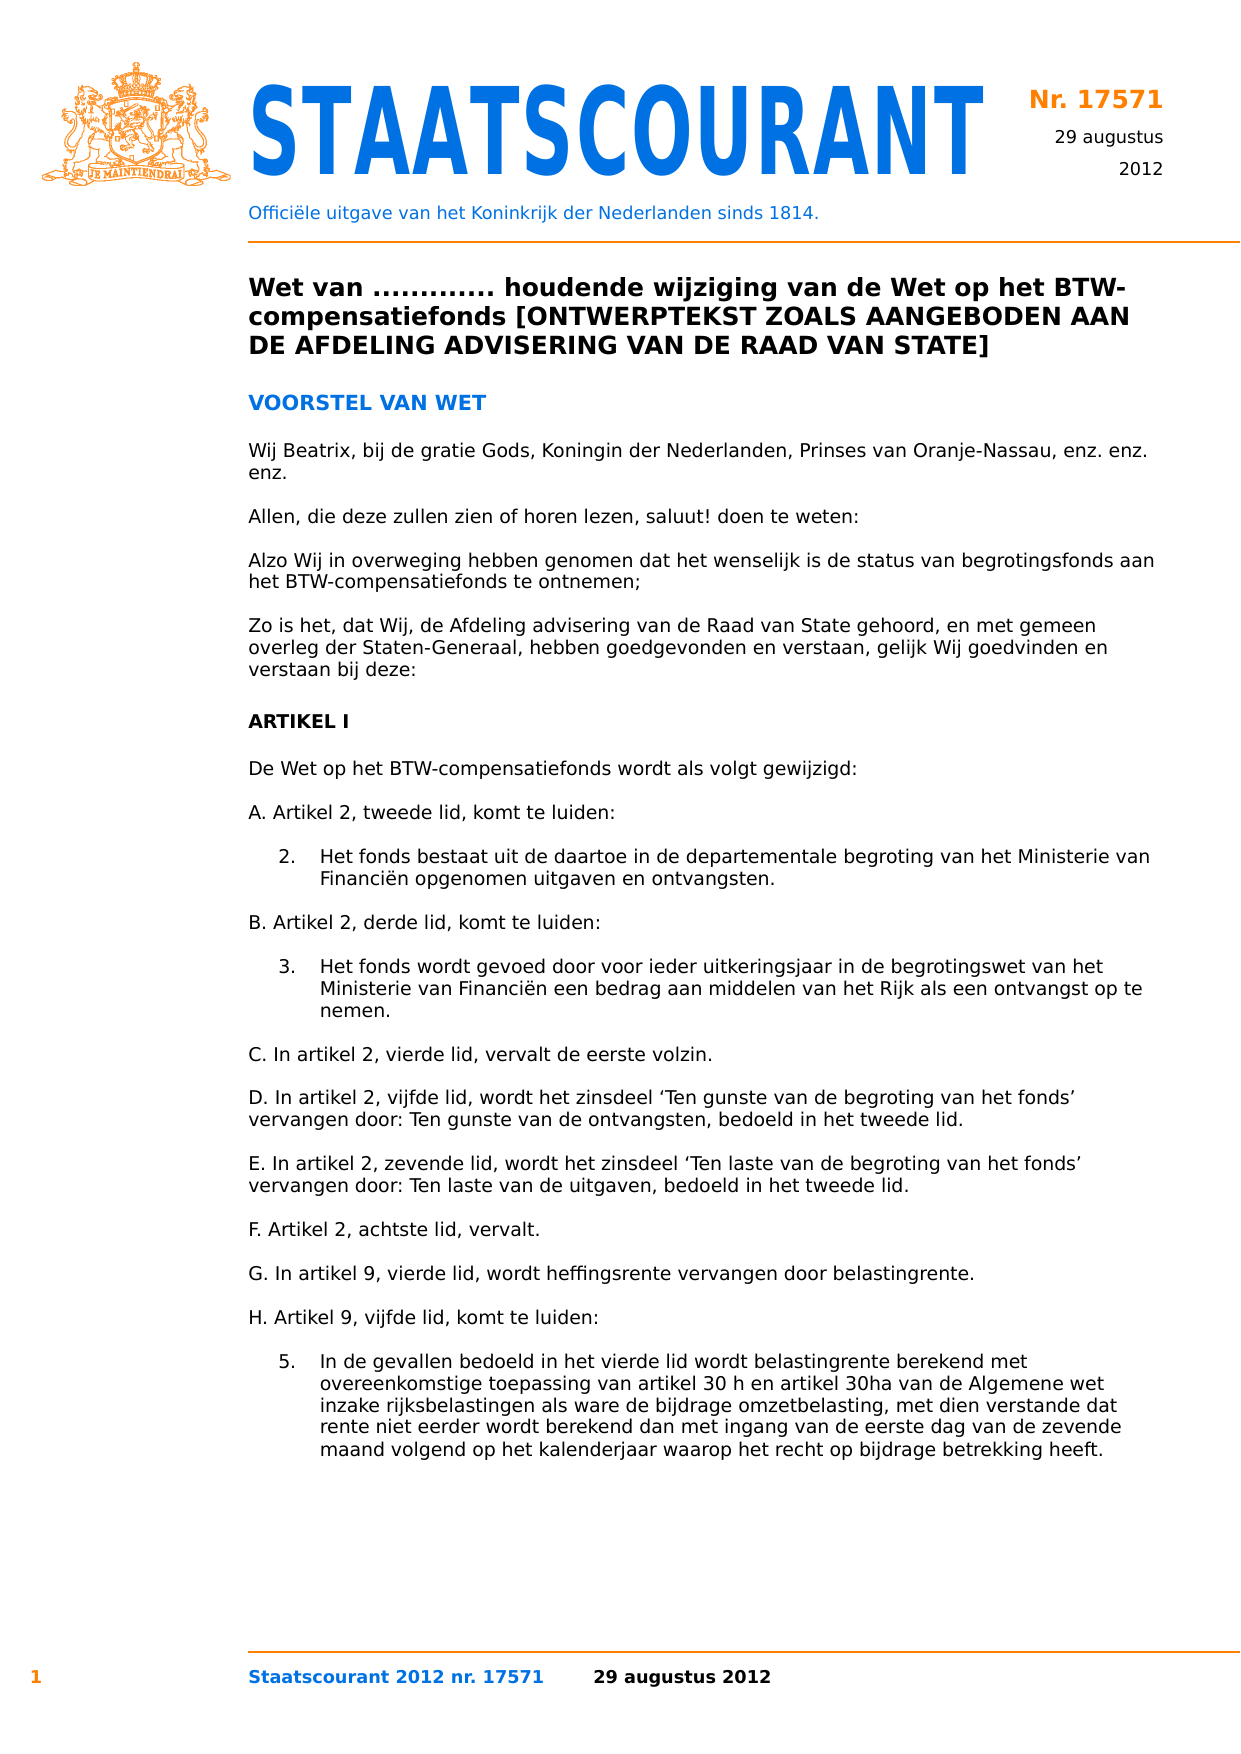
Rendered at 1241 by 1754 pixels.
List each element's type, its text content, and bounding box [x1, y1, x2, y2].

subtitle Wet van ............. houdende wijziging van de Wet op het BTW-compensatiefonds [ONTWERPTEKST ZOALS AANGEBODEN AAN DE AFDELING ADVISERING VAN DE RAAD VAN STATE] [248, 273, 1163, 361]
text E. In artikel 2, zevende lid, wordt het zinsdeel ‘Ten laste van de begroting van het fonds’ vervangen door: Ten laste van de uitgaven, bedoeld in het tweede lid. [248, 1153, 1163, 1197]
table_cell 2012 [998, 153, 1240, 203]
text D. In artikel 2, vijfde lid, wordt het zinsdeel ‘Ten gunste van de begroting van het fonds’ vervangen door: Ten gunste van de ontvangsten, bedoeld in het tweede lid. [248, 1087, 1163, 1131]
text G. In artikel 9, vierde lid, wordt heffingsrente vervangen door belastingrente. [248, 1263, 1163, 1285]
table_header [25, 62, 248, 241]
text B. Artikel 2, derde lid, komt te luiden: [248, 912, 1163, 934]
text F. Artikel 2, achtste lid, vervalt. [248, 1219, 1163, 1241]
text Alzo Wij in overweging hebben genomen dat het wenselijk is de status van begrotingsfonds aan het BTW-compensatiefonds te ontnemen; [248, 549, 1163, 593]
table_cell Officiële uitgave van het Koninkrijk der Nederlanden sinds 1814. [248, 203, 1240, 241]
text Zo is het, dat Wij, de Afdeling advisering van de Raad van State gehoord, en met gemeen overleg der Staten-Generaal, hebben goedgevonden en verstaan, gelijk Wij goedvinden en verstaan bij deze: [248, 615, 1163, 681]
picture [41, 62, 231, 186]
text H. Artikel 9, vijfde lid, komt te luiden: [248, 1307, 1163, 1329]
table_cell 29 augustus [998, 121, 1240, 153]
text 2. Het fonds bestaat uit de daartoe in de departementale begroting van het Ministerie van Financiën opgenomen uitgaven en ontvangsten. [278, 846, 1163, 890]
text A. Artikel 2, tweede lid, komt te luiden: [248, 802, 1163, 824]
text Allen, die deze zullen zien of horen lezen, saluut! doen te weten: [248, 506, 1163, 528]
table_header STAATSCOURANT [248, 62, 998, 203]
text Wij Beatrix, bij de gratie Gods, Koningin der Nederlanden, Prinses van Oranje-Nassau, enz. enz. enz. [248, 440, 1163, 484]
subtitle VOORSTEL VAN WET [248, 391, 1163, 415]
text 5. In de gevallen bedoeld in het vierde lid wordt belastingrente berekend met overeenkomstige toepassing van artikel 30 h en artikel 30ha van de Algemene wet inzake rijksbelastingen als ware de bijdrage omzetbelasting, met dien verstande dat rente niet eerder wordt berekend dan met ingang van de eerste dag van de zevende maand volgend op het kalenderjaar waarop het recht op bijdrage betrekking heeft. [278, 1351, 1163, 1460]
text De Wet op het BTW-compensatiefonds wordt als volgt gewijzigd: [248, 758, 1163, 780]
table_header Nr. 17571 [998, 62, 1240, 121]
text 3. Het fonds wordt gevoed door voor ieder uitkeringsjaar in de begrotingswet van het Ministerie van Financiën een bedrag aan middelen van het Rijk als een ontvangst op te nemen. [278, 956, 1163, 1022]
subtitle ARTIKEL I [248, 711, 1163, 733]
text C. In artikel 2, vierde lid, vervalt de eerste volzin. [248, 1043, 1163, 1065]
